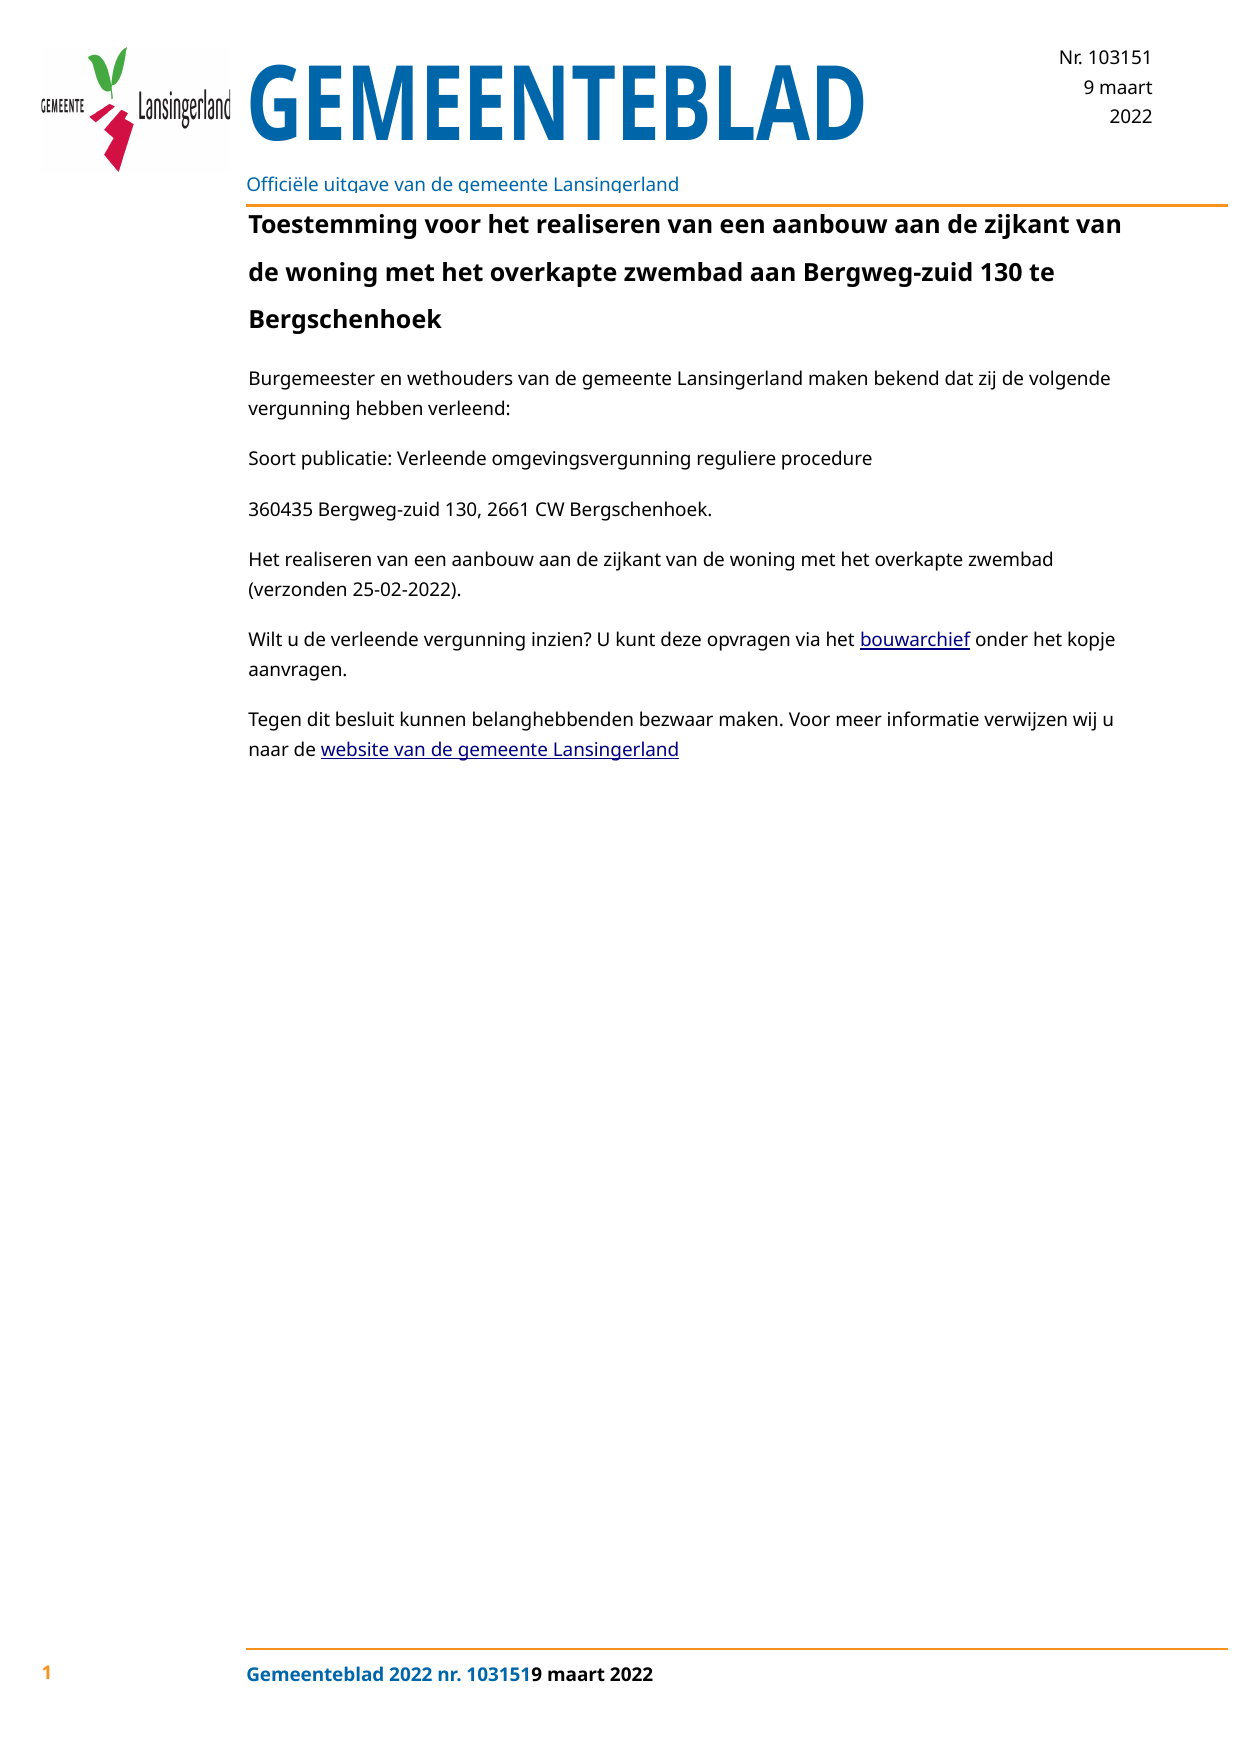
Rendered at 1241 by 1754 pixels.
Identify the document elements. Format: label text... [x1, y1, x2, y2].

text Wilt u de verleende vergunning inzien? U kunt deze opvragen via het bouwarchief onder het kopje aanvragen. [248, 626, 1152, 682]
text Toestemming voor het realiseren van een aanbouw aan de zijkant van de woning met het overkapte zwembad aan Bergweg-zuid 130 te Bergschenhoek [248, 207, 1152, 336]
text Het realiseren van een aanbouw aan de zijkant van de woning met het overkapte zwembad (verzonden 25-02-2022). [248, 546, 1152, 602]
text Tegen dit besluit kunnen belanghebbenden bezwaar maken. Voor meer informatie verwijzen wij u naar de website van de gemeente Lansingerland [248, 706, 1152, 762]
text Burgemeester en wethouders van de gemeente Lansingerland maken bekend dat zij de volgende vergunning hebben verleend: [248, 366, 1152, 421]
picture [41, 47, 231, 172]
text 360435 Bergweg-zuid 130, 2661 CW Bergschenhoek. [248, 496, 1152, 522]
text Soort publicatie: Verleende omgevingsvergunning reguliere procedure [248, 446, 1152, 471]
